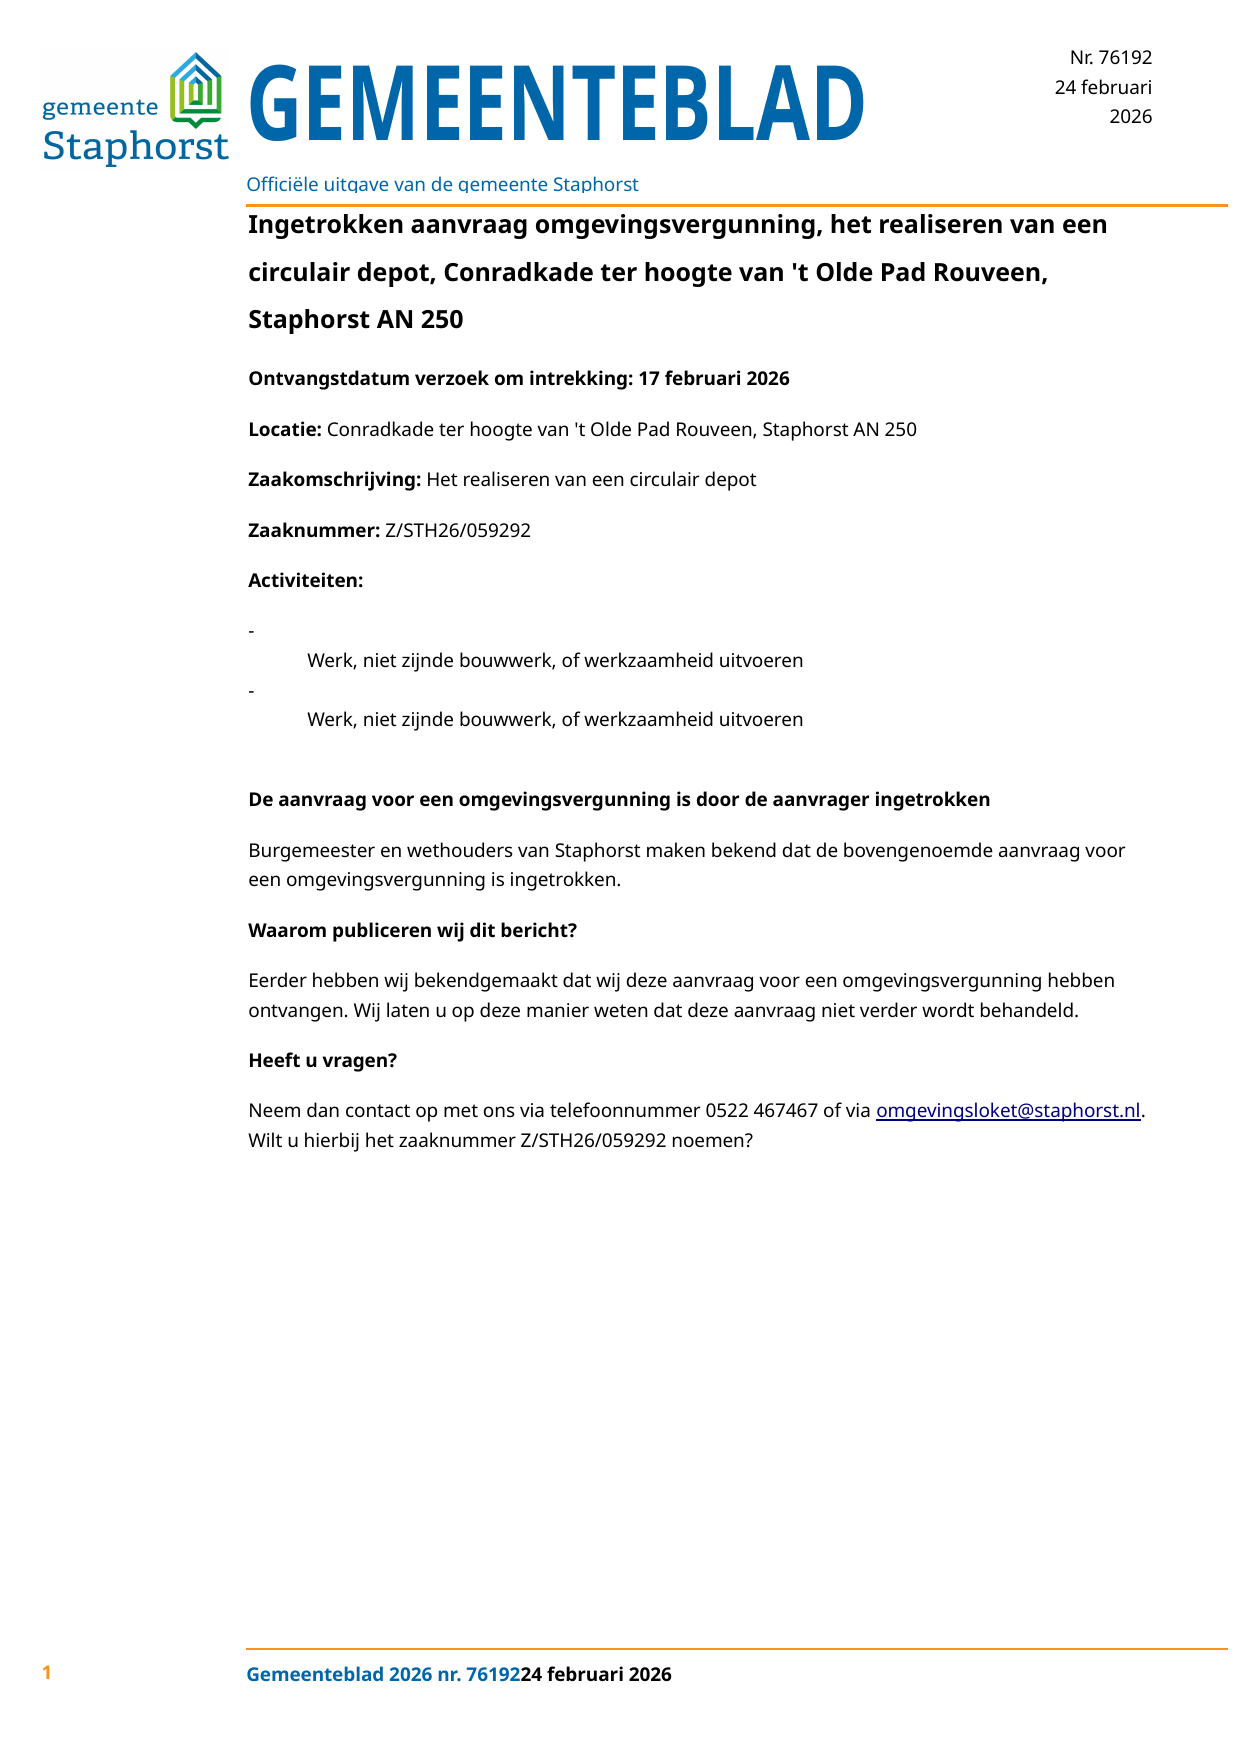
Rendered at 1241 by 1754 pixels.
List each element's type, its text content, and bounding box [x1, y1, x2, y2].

text Ontvangstdatum verzoek om intrekking: 17 februari 2026 [248, 366, 1152, 391]
text Heeft u vragen? [248, 1047, 1152, 1073]
text Waarom publiceren wij dit bericht? [248, 917, 1152, 942]
text Neem dan contact op met ons via telefoonnummer 0522 467467 of via omgevingsloket@staphorst.nl. Wilt u hierbij het zaaknummer Z/STH26/059292 noemen? [248, 1098, 1152, 1153]
text Zaaknummer: Z/STH26/059292 [248, 517, 1152, 542]
list Werk, niet zijnde bouwwerk, of werkzaamheid uitvoeren [248, 647, 1152, 673]
text Burgemeester en wethouders van Staphorst maken bekend dat de bovengenoemde aanvraag voor een omgevingsvergunning is ingetrokken. [248, 837, 1152, 892]
text Activiteiten: [248, 567, 1152, 593]
text Eerder hebben wij bekendgemaakt dat wij deze aanvraag voor een omgevingsvergunning hebben ontvangen. Wij laten u op deze manier weten dat deze aanvraag niet verder wordt behandeld. [248, 967, 1152, 1022]
text Ingetrokken aanvraag omgevingsvergunning, het realiseren van een circulair depot, Conradkade ter hoogte van 't Olde Pad Rouveen, Staphorst AN 250 [248, 207, 1152, 336]
text De aanvraag voor een omgevingsvergunning is door de aanvrager ingetrokken [248, 786, 1152, 812]
text Zaakomschrijving: Het realiseren van een circulair depot [248, 466, 1152, 492]
text Locatie: Conradkade ter hoogte van 't Olde Pad Rouveen, Staphorst AN 250 [248, 416, 1152, 442]
picture [41, 47, 231, 172]
list Werk, niet zijnde bouwwerk, of werkzaamheid uitvoeren [248, 706, 1152, 732]
